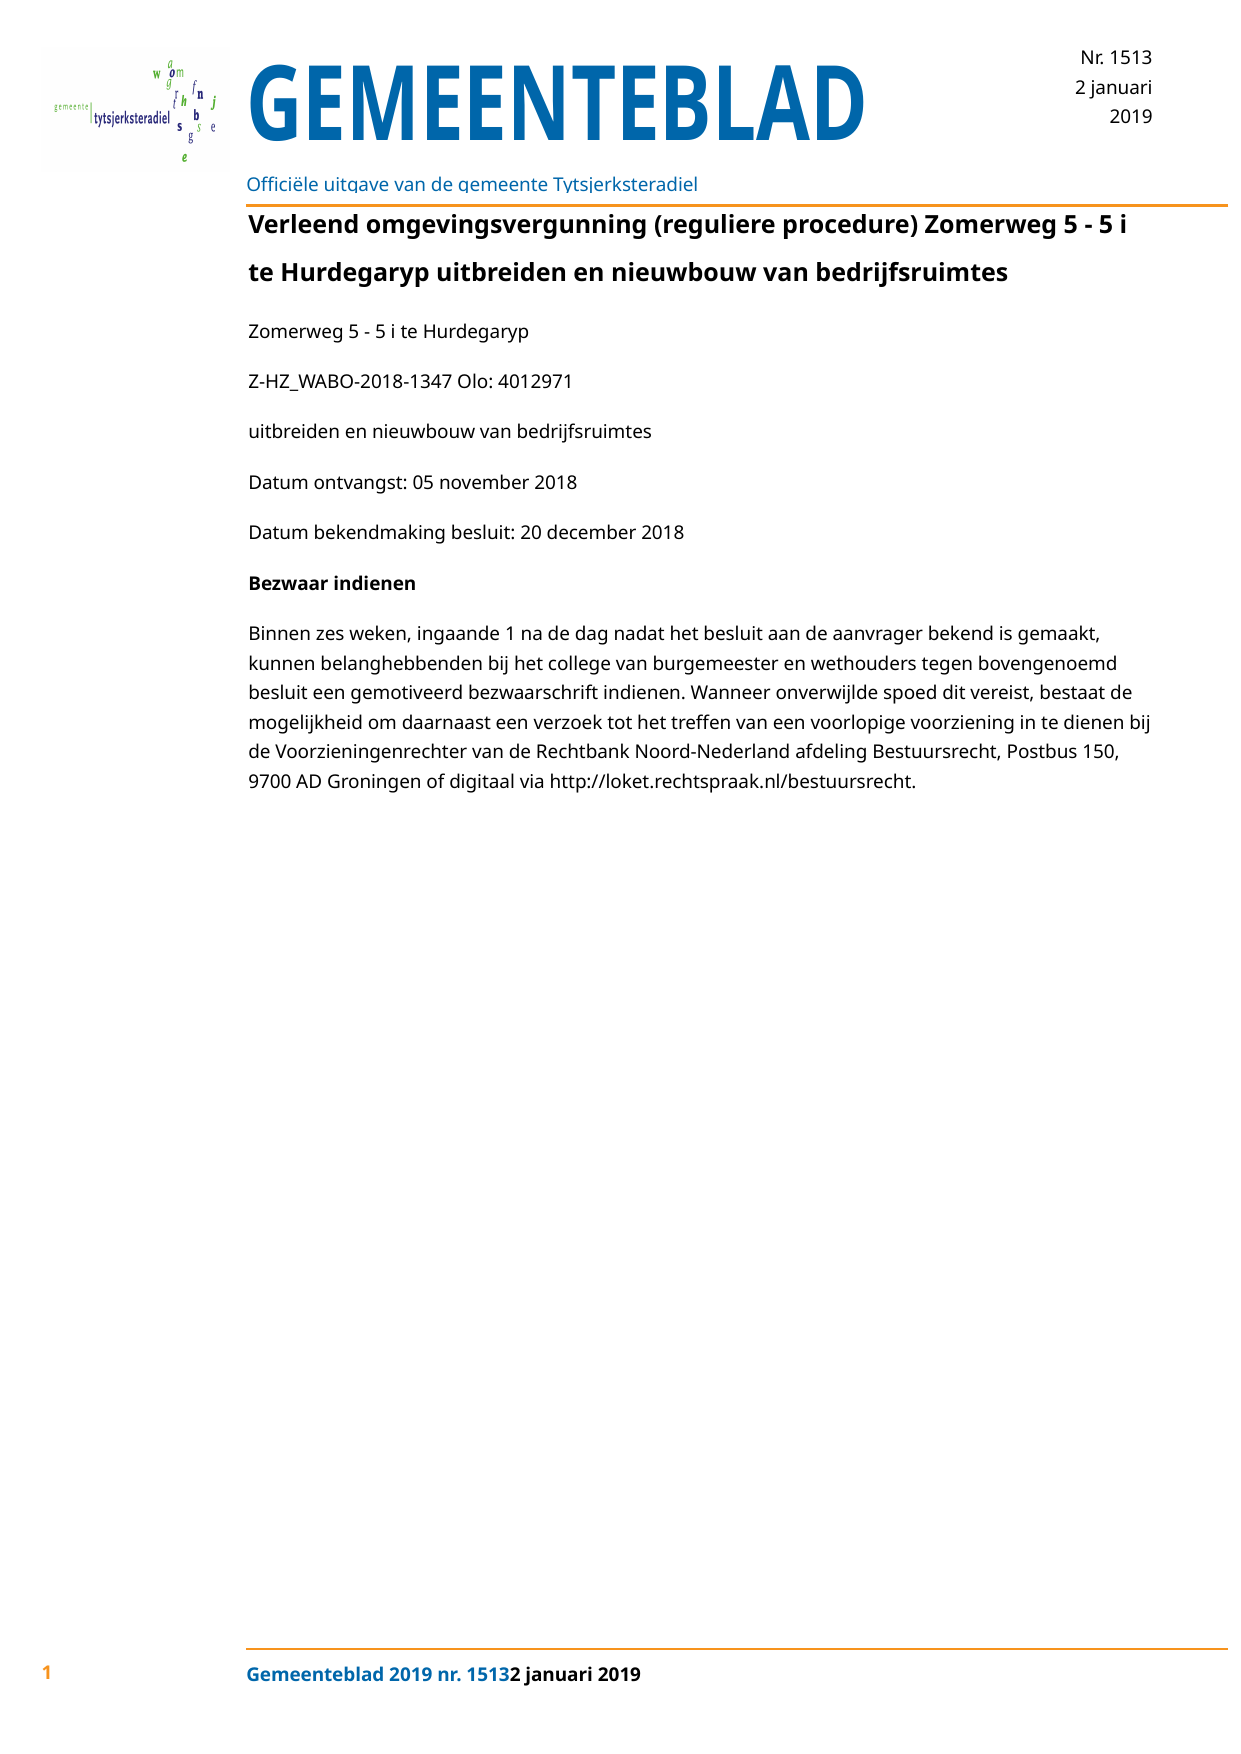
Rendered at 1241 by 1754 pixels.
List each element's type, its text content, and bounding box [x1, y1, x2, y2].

text Z-HZ_WABO-2018-1347 Olo: 4012971 [248, 368, 1152, 394]
text Zomerweg 5 - 5 i te Hurdegaryp [248, 318, 1152, 344]
text Binnen zes weken, ingaande 1 na de dag nadat het besluit aan de aanvrager bekend is gemaakt, kunnen belanghebbenden bij het college van burgemeester en wethouders tegen bovengenoemd besluit een gemotiveerd bezwaarschrift indienen. Wanneer onverwijlde spoed dit vereist, bestaat de mogelijkheid om daarnaast een verzoek tot het treffen van een voorlopige voorziening in te dienen bij de Voorzieningenrechter van de Rechtbank Noord-Nederland afdeling Bestuursrecht, Postbus 150, 9700 AD Groningen of digitaal via http://loket.rechtspraak.nl/bestuursrecht. [248, 620, 1152, 794]
text Datum bekendmaking besluit: 20 december 2018 [248, 519, 1152, 545]
text Bezwaar indienen [248, 570, 1152, 596]
text Datum ontvangst: 05 november 2018 [248, 469, 1152, 495]
picture [41, 47, 231, 172]
text uitbreiden en nieuwbouw van bedrijfsruimtes [248, 419, 1152, 444]
text Verleend omgevingsvergunning (reguliere procedure) Zomerweg 5 - 5 i te Hurdegaryp uitbreiden en nieuwbouw van bedrijfsruimtes [248, 207, 1152, 288]
